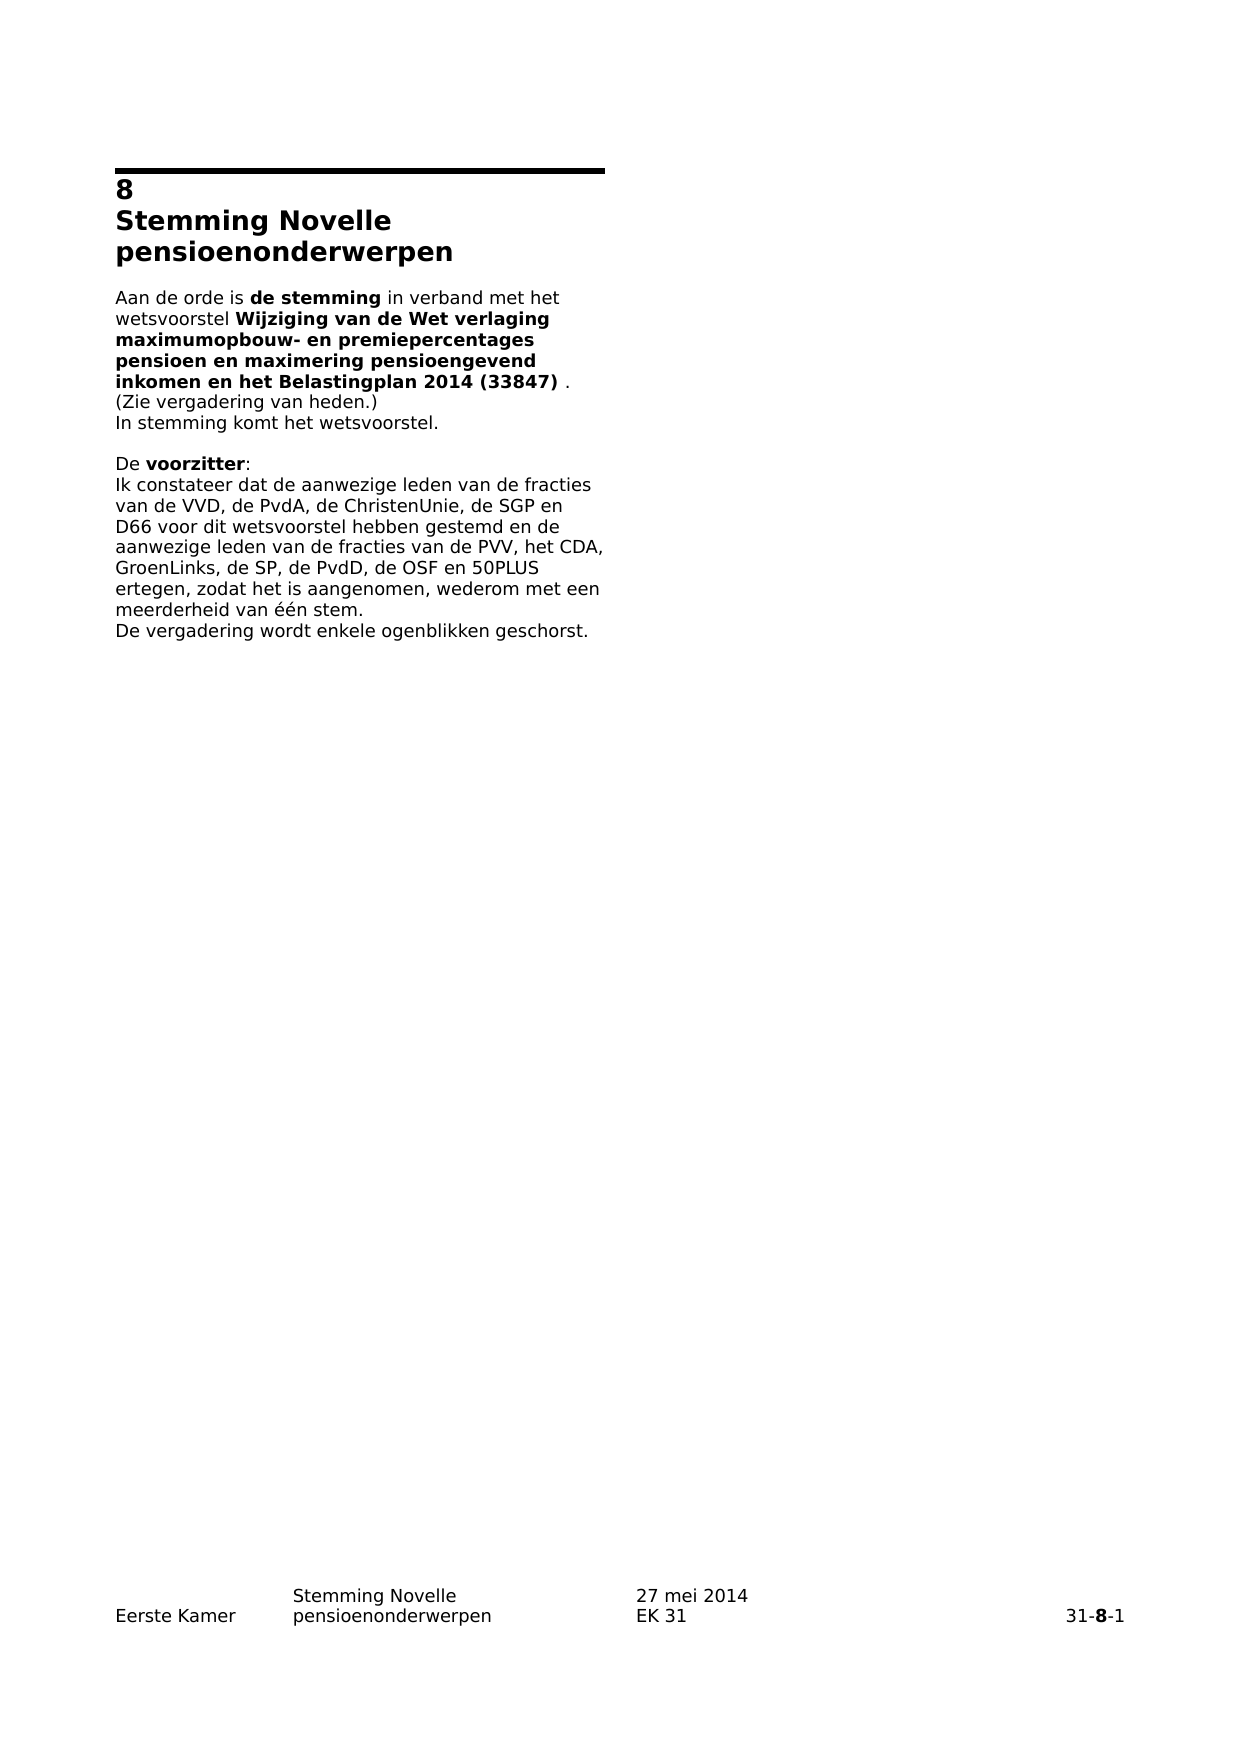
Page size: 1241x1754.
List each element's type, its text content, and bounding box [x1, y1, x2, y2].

text De vergadering wordt enkele ogenblikken geschorst. [115, 621, 605, 641]
text Ik constateer dat de aanwezige leden van de fracties van de VVD, de PvdA, de ChristenUnie, de SGP en D66 voor dit wetsvoorstel hebben gestemd en de aanwezige leden van de fracties van de PVV, het CDA, GroenLinks, de SP, de PvdD, de OSF en 50PLUS ertegen, zodat het is aangenomen, wederom met een meerderheid van één stem. [115, 475, 605, 621]
text In stemming komt het wetsvoorstel. [115, 413, 605, 434]
title 8 Stemming Novelle pensioenonderwerpen [115, 174, 605, 268]
text (Zie vergadering van heden.) [115, 392, 605, 413]
text De voorzitter: [115, 454, 605, 475]
text Aan de orde is de stemming in verband met het wetsvoorstel Wijziging van de Wet verlaging maximumopbouw- en premiepercentages pensioen en maximering pensioengevend inkomen en het Belastingplan 2014 (33847) . [115, 288, 605, 392]
